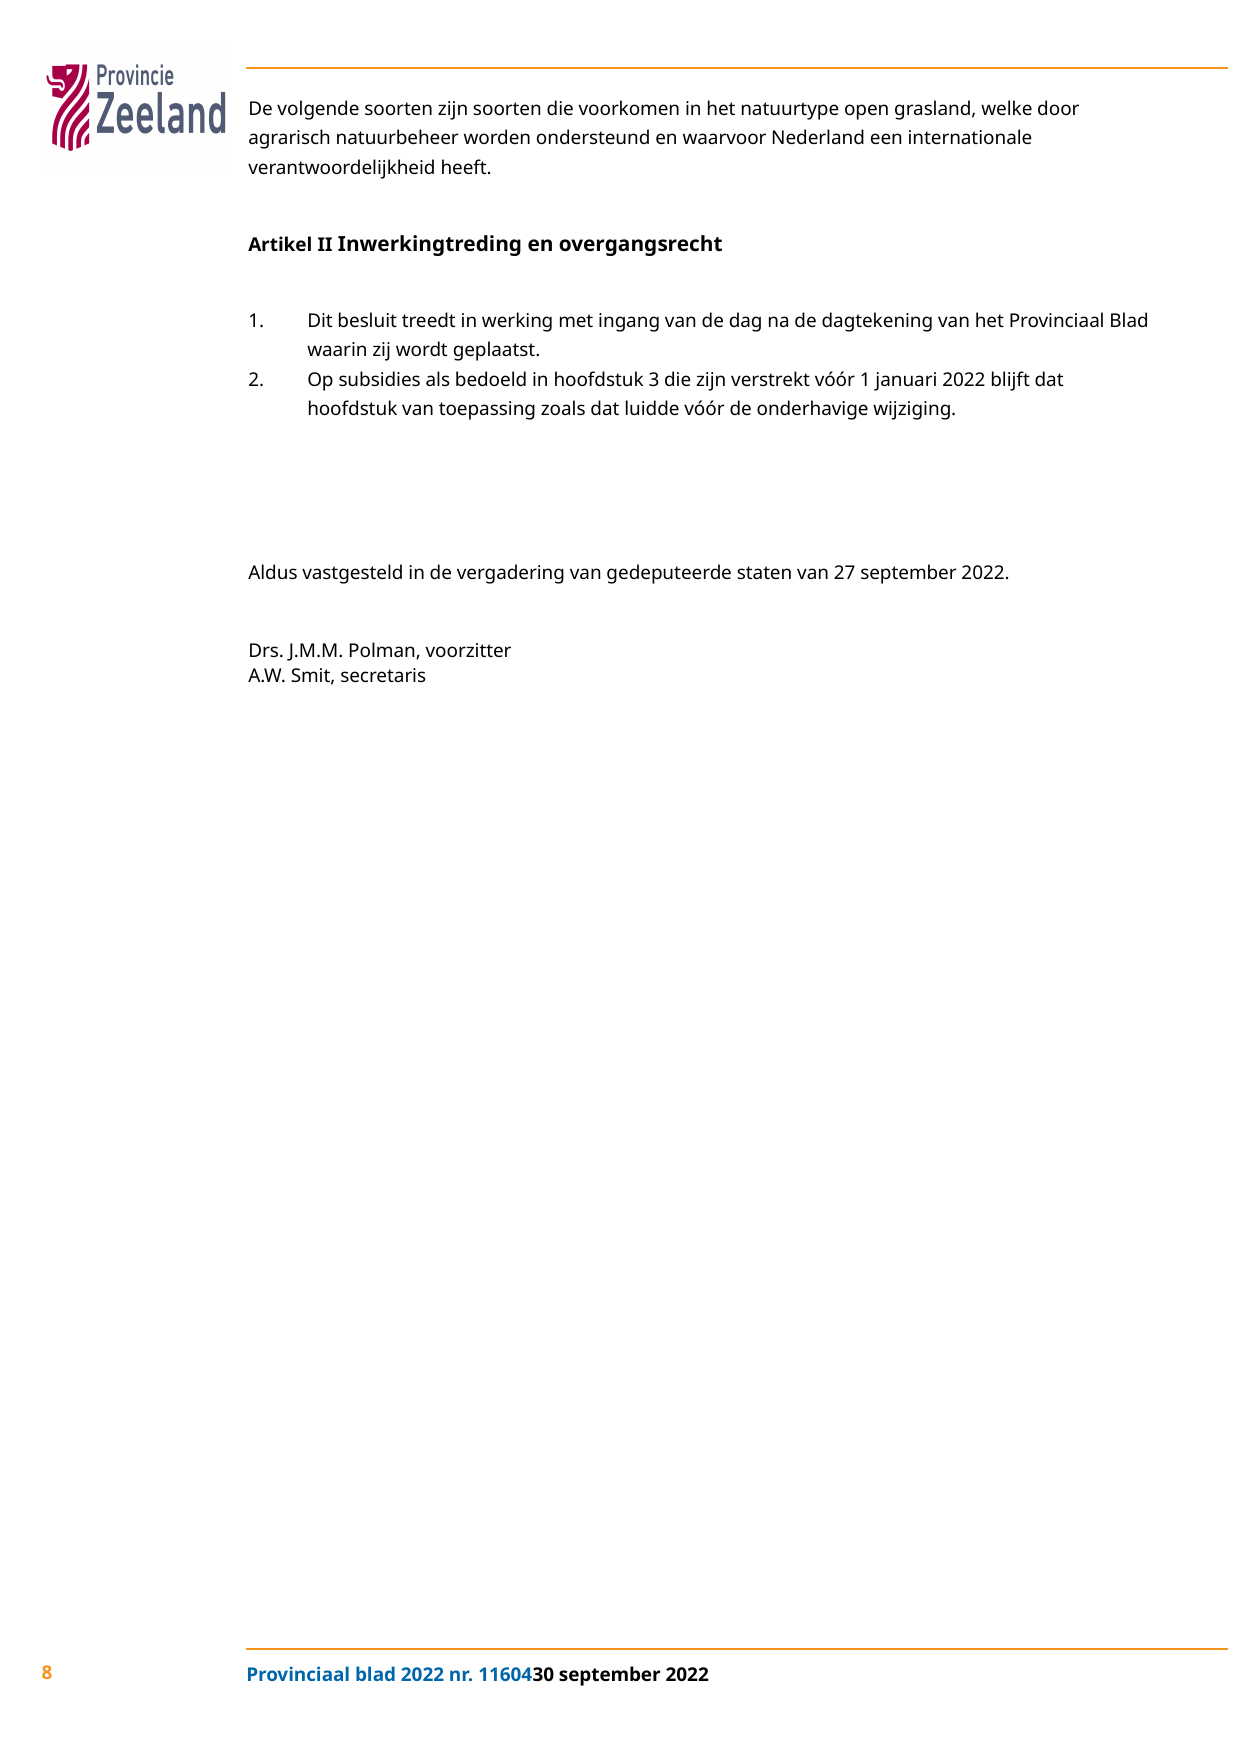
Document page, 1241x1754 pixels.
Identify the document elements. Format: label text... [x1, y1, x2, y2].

text Artikel II Inwerkingtreding en overgangsrecht [248, 229, 1152, 258]
picture [41, 47, 231, 172]
list Dit besluit treedt in werking met ingang van de dag na de dagtekening van het Provinciaal Blad waarin zij wordt geplaatst. [248, 307, 1152, 362]
text De volgende soorten zijn soorten die voorkomen in het natuurtype open grasland, welke door agrarisch natuurbeheer worden ondersteund en waarvoor Nederland een internationale verantwoordelijkheid heeft. [248, 95, 1152, 180]
text A.W. Smit, secretaris [248, 662, 1152, 688]
text Drs. J.M.M. Polman, voorzitter [248, 637, 1152, 662]
text Aldus vastgesteld in de vergadering van gedeputeerde staten van 27 september 2022. [248, 559, 1152, 585]
list Op subsidies als bedoeld in hoofdstuk 3 die zijn verstrekt vóór 1 januari 2022 blijft dat hoofdstuk van toepassing zoals dat luidde vóór de onderhavige wijziging. [248, 366, 1152, 421]
